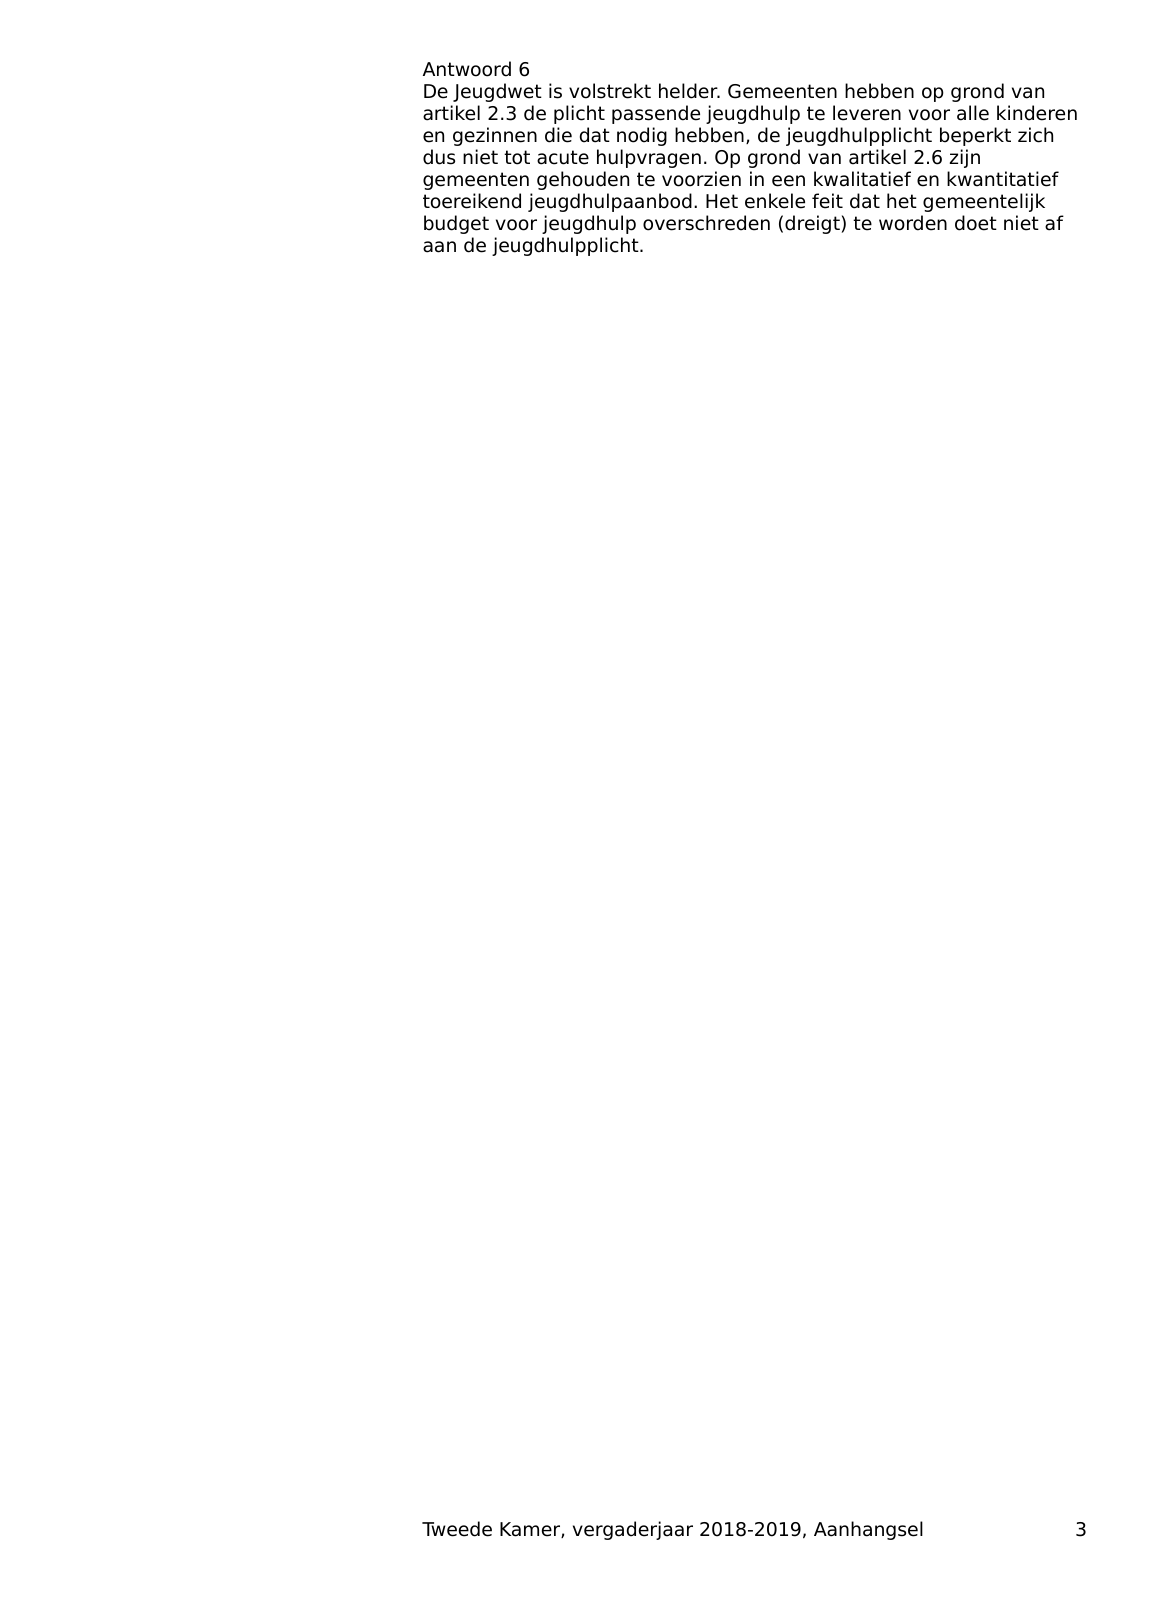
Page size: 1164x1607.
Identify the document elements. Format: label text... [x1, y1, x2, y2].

text De Jeugdwet is volstrekt helder. Gemeenten hebben op grond van artikel 2.3 de plicht passende jeugdhulp te leveren voor alle kinderen en gezinnen die dat nodig hebben, de jeugdhulpplicht beperkt zich dus niet tot acute hulpvragen. Op grond van artikel 2.6 zijn gemeenten gehouden te voorzien in een kwalitatief en kwantitatief toereikend jeugdhulpaanbod. Het enkele feit dat het gemeentelijk budget voor jeugdhulp overschreden (dreigt) te worden doet niet af aan de jeugdhulpplicht. [422, 81, 1087, 257]
text Antwoord 6 [422, 59, 1087, 81]
